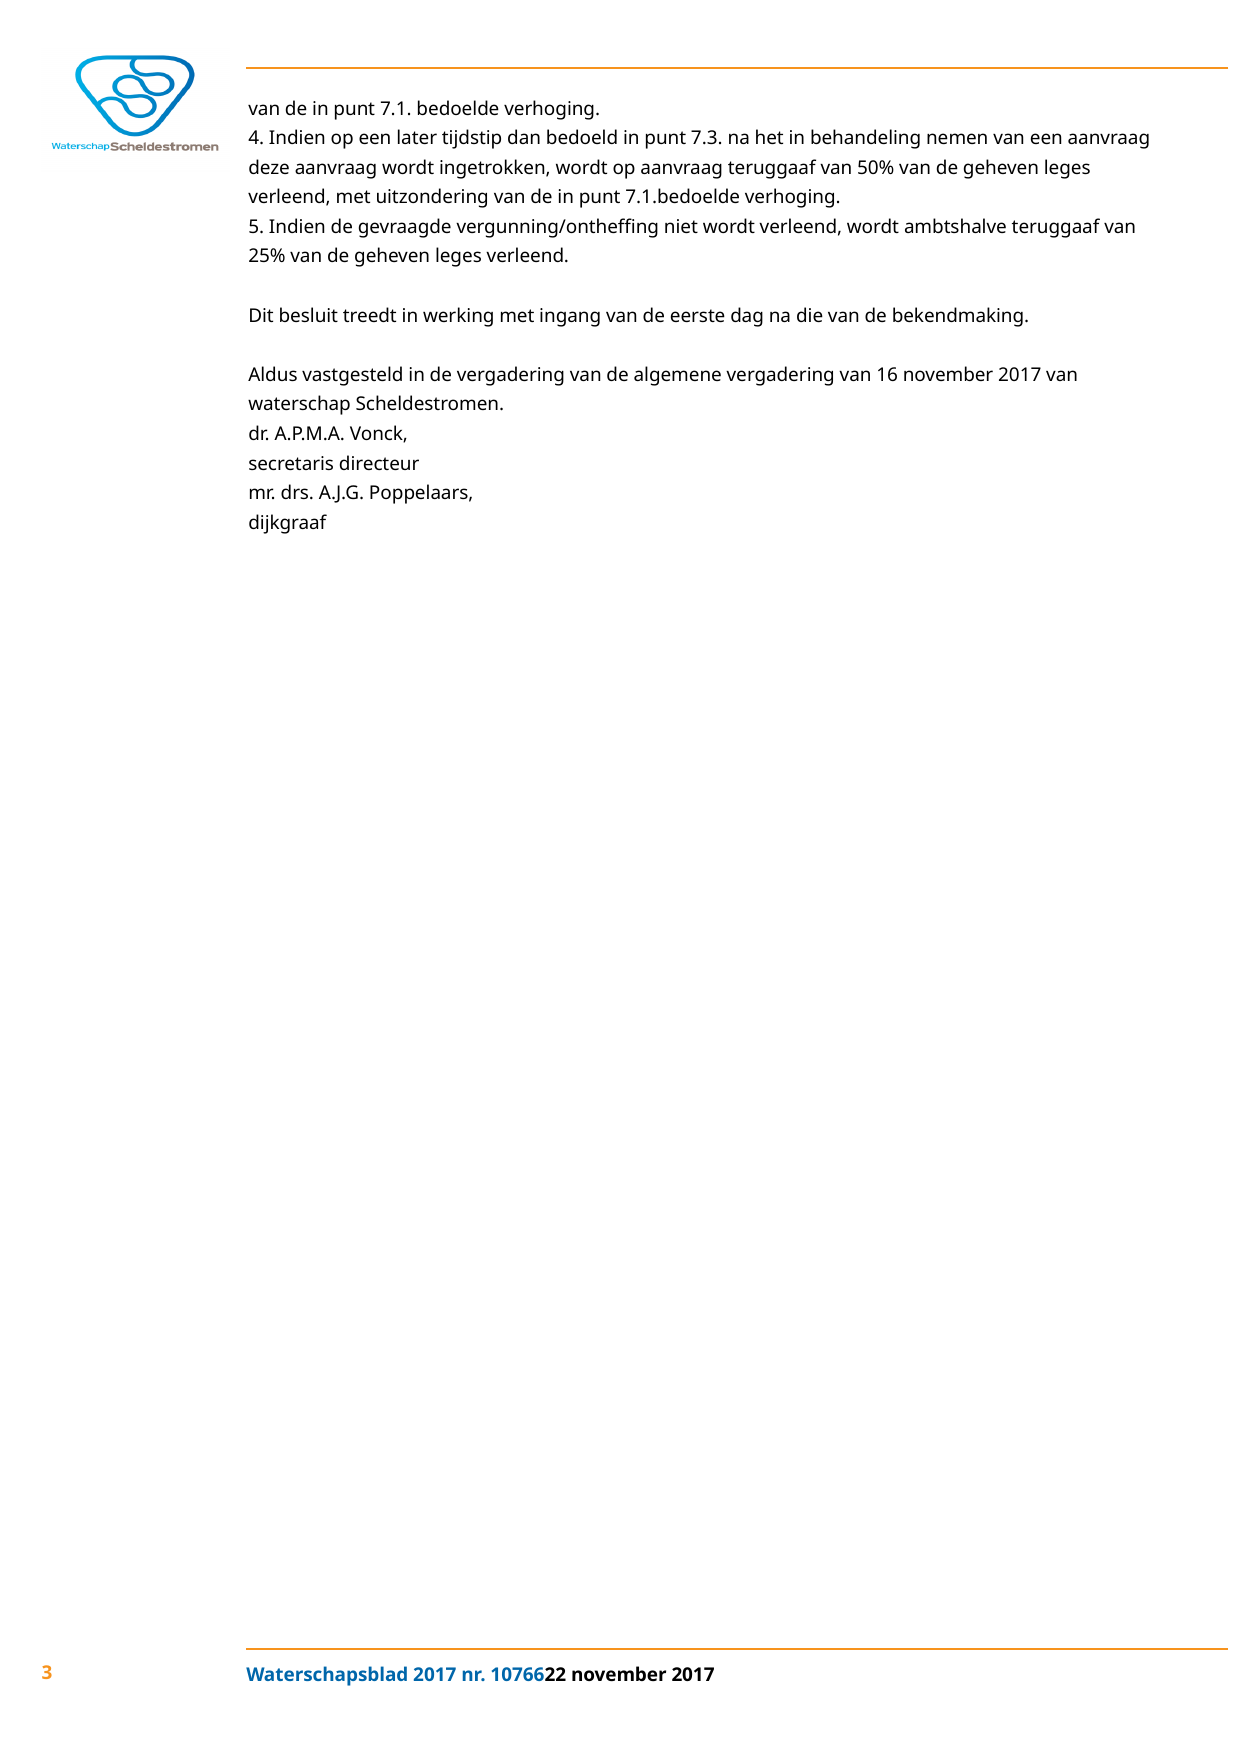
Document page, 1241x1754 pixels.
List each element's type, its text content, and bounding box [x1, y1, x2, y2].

text 5. Indien de gevraagde vergunning/ontheffing niet wordt verleend, wordt ambtshalve teruggaaf van 25% van de geheven leges verleend. [248, 213, 1152, 268]
text secretaris directeur [248, 450, 1152, 476]
text Dit besluit treedt in werking met ingang van de eerste dag na die van de bekendmaking. [248, 302, 1152, 328]
text Aldus vastgesteld in de vergadering van de algemene vergadering van 16 november 2017 van waterschap Scheldestromen. [248, 361, 1152, 416]
text van de in punt 7.1. bedoelde verhoging. [248, 95, 1152, 121]
picture [41, 47, 231, 172]
text 4. Indien op een later tijdstip dan bedoeld in punt 7.3. na het in behandeling nemen van een aanvraag deze aanvraag wordt ingetrokken, wordt op aanvraag teruggaaf van 50% van de geheven leges verleend, met uitzondering van de in punt 7.1.bedoelde verhoging. [248, 124, 1152, 209]
text dijkgraaf [248, 509, 1152, 535]
text mr. drs. A.J.G. Poppelaars, [248, 479, 1152, 505]
text dr. A.P.M.A. Vonck, [248, 420, 1152, 446]
